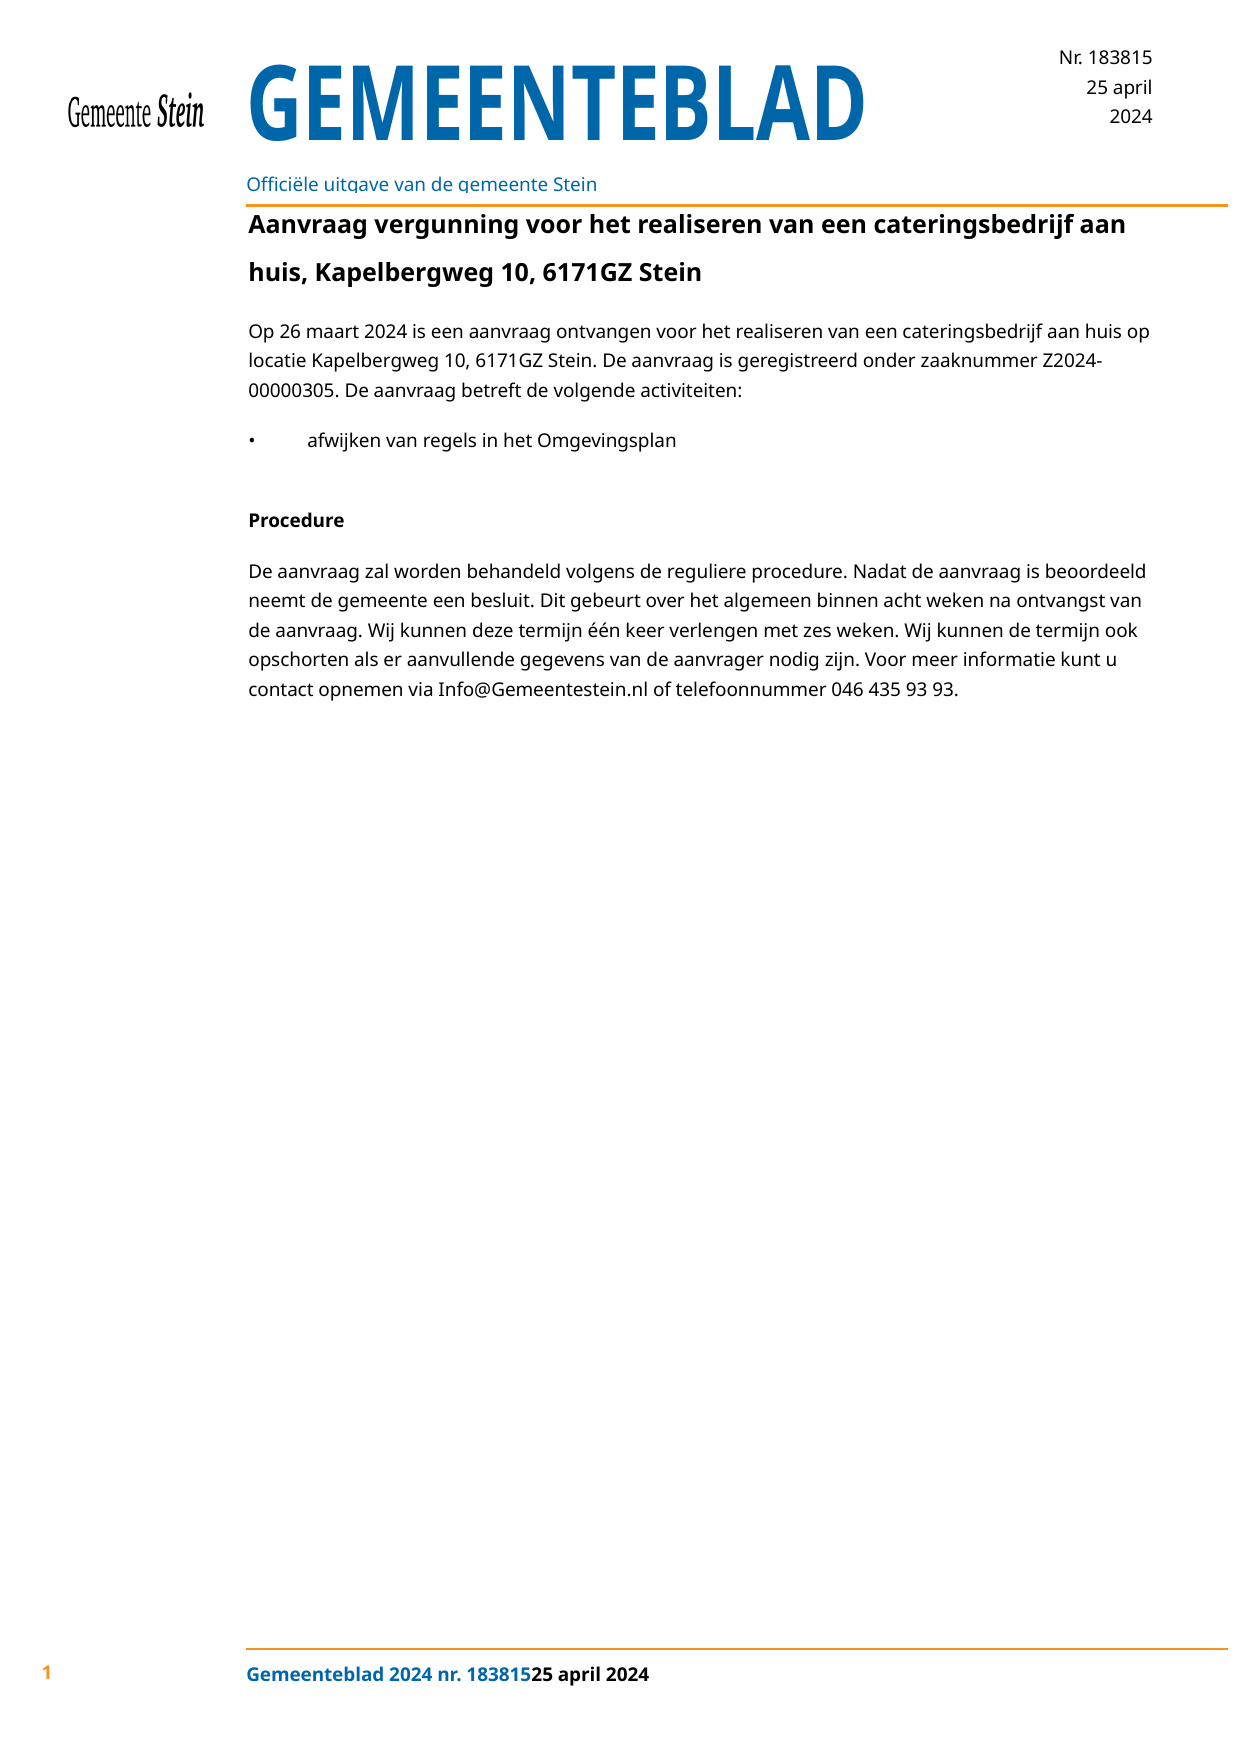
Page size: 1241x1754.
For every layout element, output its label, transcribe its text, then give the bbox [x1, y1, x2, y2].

picture [41, 47, 231, 172]
text Op 26 maart 2024 is een aanvraag ontvangen voor het realiseren van een cateringsbedrijf aan huis op locatie Kapelbergweg 10, 6171GZ Stein. De aanvraag is geregistreerd onder zaaknummer Z2024-00000305. De aanvraag betreft de volgende activiteiten: [248, 318, 1152, 403]
text Aanvraag vergunning voor het realiseren van een cateringsbedrijf aan huis, Kapelbergweg 10, 6171GZ Stein [248, 207, 1152, 288]
text Procedure [248, 507, 1152, 533]
list afwijken van regels in het Omgevingsplan [248, 427, 1152, 453]
text De aanvraag zal worden behandeld volgens de reguliere procedure. Nadat de aanvraag is beoordeeld neemt de gemeente een besluit. Dit gebeurt over het algemeen binnen acht weken na ontvangst van de aanvraag. Wij kunnen deze termijn één keer verlengen met zes weken. Wij kunnen de termijn ook opschorten als er aanvullende gegevens van de aanvrager nodig zijn. Voor meer informatie kunt u contact opnemen via Info@Gemeentestein.nl of telefoonnummer 046 435 93 93. [248, 558, 1152, 702]
